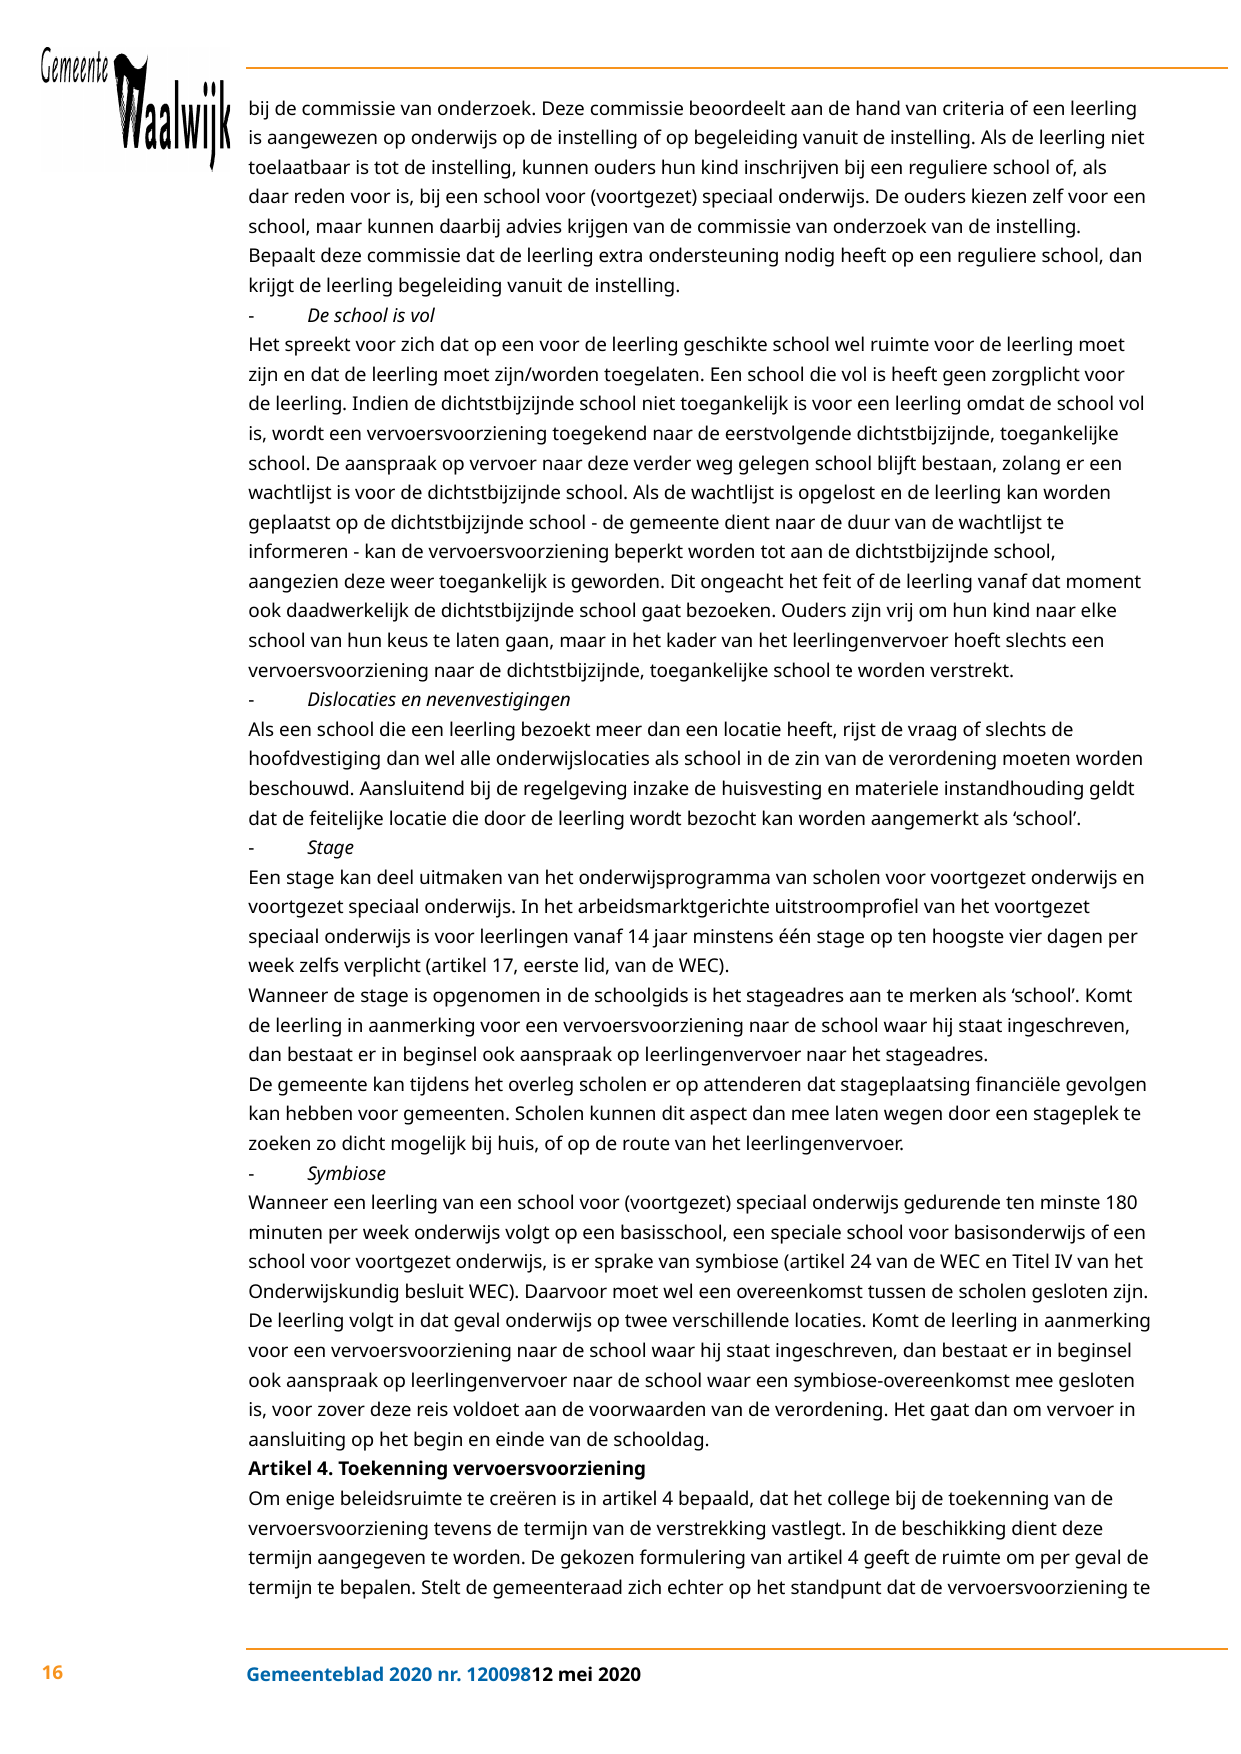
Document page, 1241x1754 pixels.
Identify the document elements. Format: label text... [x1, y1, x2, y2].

text Wanneer een leerling van een school voor (voortgezet) speciaal onderwijs gedurende ten minste 180 minuten per week onderwijs volgt op een basisschool, een speciale school voor basisonderwijs of een school voor voortgezet onderwijs, is er sprake van symbiose (artikel 24 van de WEC en Titel IV van het Onderwijskundig besluit WEC). Daarvoor moet wel een overeenkomst tussen de scholen gesloten zijn. De leerling volgt in dat geval onderwijs op twee verschillende locaties. Komt de leerling in aanmerking voor een vervoersvoorziening naar de school waar hij staat ingeschreven, dan bestaat er in beginsel ook aanspraak op leerlingenvervoer naar de school waar een symbiose-overeenkomst mee gesloten is, voor zover deze reis voldoet aan de voorwaarden van de verordening. Het gaat dan om vervoer in aansluiting op het begin en einde van de schooldag. [248, 1189, 1152, 1452]
text Als een school die een leerling bezoekt meer dan een locatie heeft, rijst de vraag of slechts de hoofdvestiging dan wel alle onderwijslocaties als school in de zin van de verordening moeten worden beschouwd. Aansluitend bij de regelgeving inzake de huisvesting en materiele instandhouding geldt dat de feitelijke locatie die door de leerling wordt bezocht kan worden aangemerkt als ‘school’. [248, 716, 1152, 831]
text Het spreekt voor zich dat op een voor de leerling geschikte school wel ruimte voor de leerling moet zijn en dat de leerling moet zijn/worden toegelaten. Een school die vol is heeft geen zorgplicht voor de leerling. Indien de dichtstbijzijnde school niet toegankelijk is voor een leerling omdat de school vol is, wordt een vervoersvoorziening toegekend naar de eerstvolgende dichtstbijzijnde, toegankelijke school. De aanspraak op vervoer naar deze verder weg gelegen school blijft bestaan, zolang er een wachtlijst is voor de dichtstbijzijnde school. Als de wachtlijst is opgelost en de leerling kan worden geplaatst op de dichtstbijzijnde school - de gemeente dient naar de duur van de wachtlijst te informeren - kan de vervoersvoorziening beperkt worden tot aan de dichtstbijzijnde school, aangezien deze weer toegankelijk is geworden. Dit ongeacht het feit of de leerling vanaf dat moment ook daadwerkelijk de dichtstbijzijnde school gaat bezoeken. Ouders zijn vrij om hun kind naar elke school van hun keus te laten gaan, maar in het kader van het leerlingenvervoer hoeft slechts een vervoersvoorziening naar de dichtstbijzijnde, toegankelijke school te worden verstrekt. [248, 331, 1152, 683]
list De school is vol [248, 302, 1152, 328]
list Stage [248, 834, 1152, 860]
text Artikel 4. Toekenning vervoersvoorziening [248, 1456, 1152, 1481]
text De gemeente kan tijdens het overleg scholen er op attenderen dat stageplaatsing financiële gevolgen kan hebben voor gemeenten. Scholen kunnen dit aspect dan mee laten wegen door een stageplek te zoeken zo dicht mogelijk bij huis, of op de route van het leerlingenvervoer. [248, 1071, 1152, 1156]
text Wanneer de stage is opgenomen in de schoolgids is het stageadres aan te merken als ‘school’. Komt de leerling in aanmerking voor een vervoersvoorziening naar de school waar hij staat ingeschreven, dan bestaat er in beginsel ook aanspraak op leerlingenvervoer naar het stageadres. [248, 982, 1152, 1067]
text Een stage kan deel uitmaken van het onderwijsprogramma van scholen voor voortgezet onderwijs en voortgezet speciaal onderwijs. In het arbeidsmarktgerichte uitstroomprofiel van het voortgezet speciaal onderwijs is voor leerlingen vanaf 14 jaar minstens één stage op ten hoogste vier dagen per week zelfs verplicht (artikel 17, eerste lid, van de WEC). [248, 864, 1152, 978]
list Dislocaties en nevenvestigingen [248, 686, 1152, 712]
text bij de commissie van onderzoek. Deze commissie beoordeelt aan de hand van criteria of een leerling is aangewezen op onderwijs op de instelling of op begeleiding vanuit de instelling. Als de leerling niet toelaatbaar is tot de instelling, kunnen ouders hun kind inschrijven bij een reguliere school of, als daar reden voor is, bij een school voor (voortgezet) speciaal onderwijs. De ouders kiezen zelf voor een school, maar kunnen daarbij advies krijgen van de commissie van onderzoek van de instelling. Bepaalt deze commissie dat de leerling extra ondersteuning nodig heeft op een reguliere school, dan krijgt de leerling begeleiding vanuit de instelling. [248, 95, 1152, 298]
text Om enige beleidsruimte te creëren is in artikel 4 bepaald, dat het college bij de toekenning van de vervoersvoorziening tevens de termijn van de verstrekking vastlegt. In de beschikking dient deze termijn aangegeven te worden. De gekozen formulering van artikel 4 geeft de ruimte om per geval de termijn te bepalen. Stelt de gemeenteraad zich echter op het standpunt dat de vervoersvoorziening te [248, 1485, 1152, 1600]
list Symbiose [248, 1160, 1152, 1186]
picture [41, 47, 231, 172]
